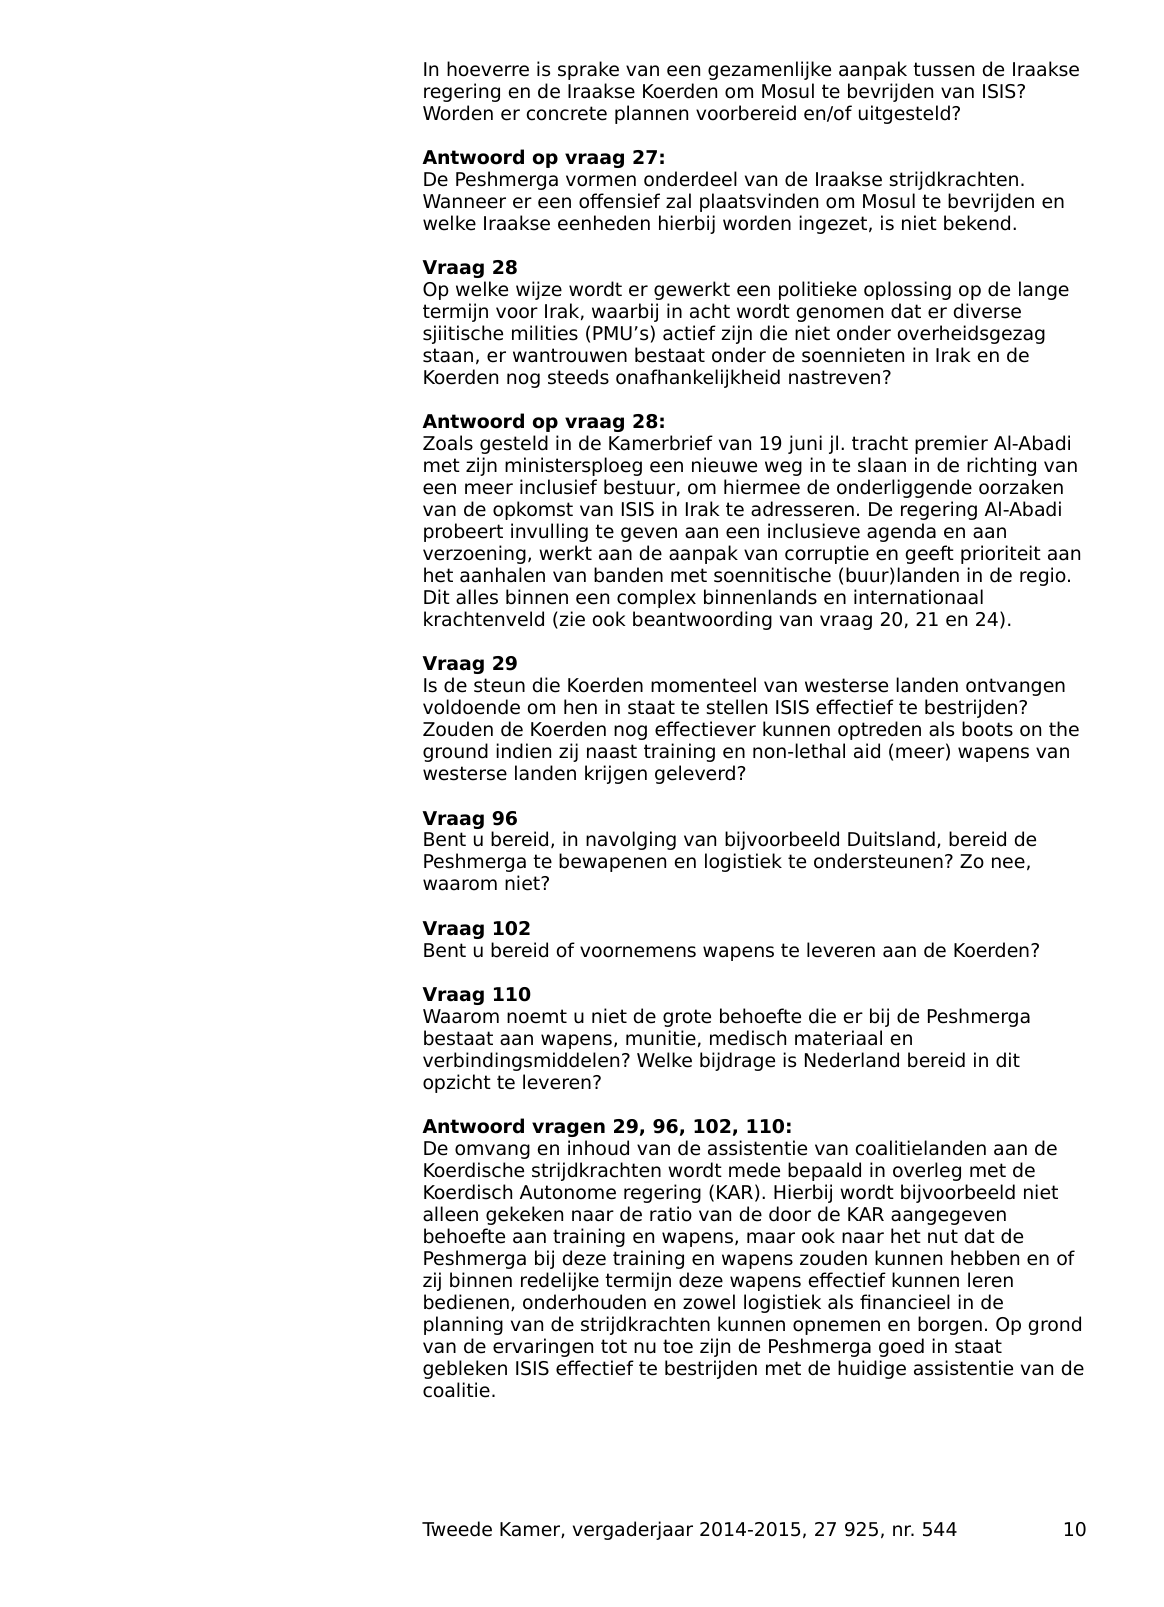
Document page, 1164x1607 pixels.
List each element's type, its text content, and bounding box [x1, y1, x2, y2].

text Antwoord op vraag 28: [422, 411, 1087, 433]
text In hoeverre is sprake van een gezamenlijke aanpak tussen de Iraakse regering en de Iraakse Koerden om Mosul te bevrijden van ISIS? Worden er concrete plannen voorbereid en/of uitgesteld? [422, 59, 1087, 125]
text Bent u bereid, in navolging van bijvoorbeeld Duitsland, bereid de Peshmerga te bewapenen en logistiek te ondersteunen? Zo nee, waarom niet? [422, 829, 1087, 895]
text De omvang en inhoud van de assistentie van coalitielanden aan de Koerdische strijdkrachten wordt mede bepaald in overleg met de Koerdisch Autonome regering (KAR). Hierbij wordt bijvoorbeeld niet alleen gekeken naar de ratio van de door de KAR aangegeven behoefte aan training en wapens, maar ook naar het nut dat de Peshmerga bij deze training en wapens zouden kunnen hebben en of zij binnen redelijke termijn deze wapens effectief kunnen leren bedienen, onderhouden en zowel logistiek als financieel in de planning van de strijdkrachten kunnen opnemen en borgen. Op grond van de ervaringen tot nu toe zijn de Peshmerga goed in staat gebleken ISIS effectief te bestrijden met de huidige assistentie van de coalitie. [422, 1138, 1087, 1401]
text Zoals gesteld in de Kamerbrief van 19 juni jl. tracht premier Al-Abadi met zijn ministersploeg een nieuwe weg in te slaan in de richting van een meer inclusief bestuur, om hiermee de onderliggende oorzaken van de opkomst van ISIS in Irak te adresseren. De regering Al-Abadi probeert invulling te geven aan een inclusieve agenda en aan verzoening, werkt aan de aanpak van corruptie en geeft prioriteit aan het aanhalen van banden met soennitische (buur)landen in de regio. Dit alles binnen een complex binnenlands en internationaal krachtenveld (zie ook beantwoording van vraag 20, 21 en 24). [422, 433, 1087, 631]
text Op welke wijze wordt er gewerkt een politieke oplossing op de lange termijn voor Irak, waarbij in acht wordt genomen dat er diverse sjiitische milities (PMU’s) actief zijn die niet onder overheidsgezag staan, er wantrouwen bestaat onder de soennieten in Irak en de Koerden nog steeds onafhankelijkheid nastreven? [422, 279, 1087, 389]
text Waarom noemt u niet de grote behoefte die er bij de Peshmerga bestaat aan wapens, munitie, medisch materiaal en verbindingsmiddelen? Welke bijdrage is Nederland bereid in dit opzicht te leveren? [422, 1006, 1087, 1093]
text De Peshmerga vormen onderdeel van de Iraakse strijdkrachten. Wanneer er een offensief zal plaatsvinden om Mosul te bevrijden en welke Iraakse eenheden hierbij worden ingezet, is niet bekend. [422, 169, 1087, 235]
text Is de steun die Koerden momenteel van westerse landen ontvangen voldoende om hen in staat te stellen ISIS effectief te bestrijden? Zouden de Koerden nog effectiever kunnen optreden als boots on the ground indien zij naast training en non-lethal aid (meer) wapens van westerse landen krijgen geleverd? [422, 675, 1087, 785]
text Vraag 28 [422, 257, 1087, 279]
text Vraag 96 [422, 807, 1087, 829]
text Antwoord vragen 29, 96, 102, 110: [422, 1116, 1087, 1138]
text Vraag 110 [422, 984, 1087, 1006]
text Vraag 29 [422, 653, 1087, 675]
text Vraag 102 [422, 917, 1087, 939]
text Bent u bereid of voornemens wapens te leveren aan de Koerden? [422, 939, 1087, 961]
text Antwoord op vraag 27: [422, 147, 1087, 169]
